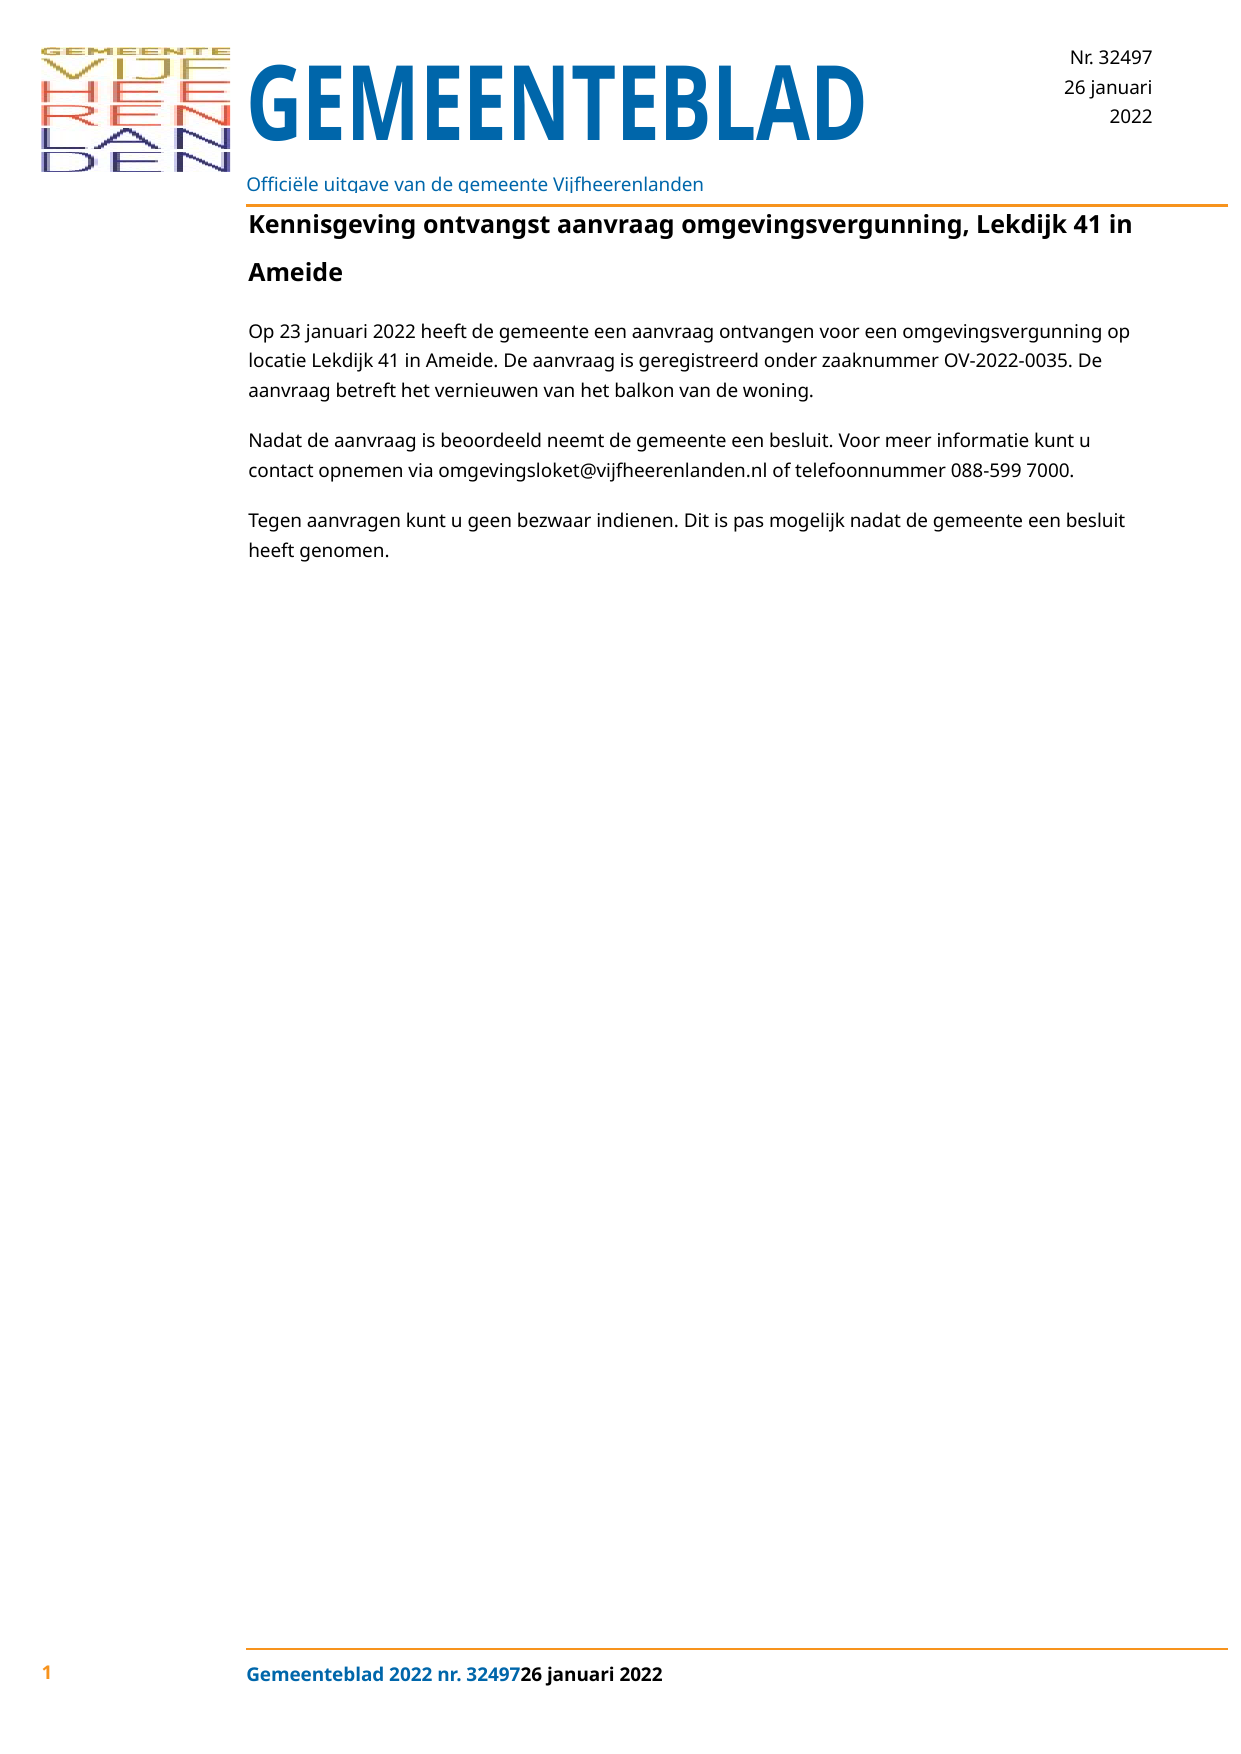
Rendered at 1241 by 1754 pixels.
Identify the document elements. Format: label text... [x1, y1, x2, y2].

text Tegen aanvragen kunt u geen bezwaar indienen. Dit is pas mogelijk nadat de gemeente een besluit heeft genomen. [248, 507, 1152, 563]
text Kennisgeving ontvangst aanvraag omgevingsvergunning, Lekdijk 41 in Ameide [248, 207, 1152, 288]
picture [41, 47, 231, 172]
text Op 23 januari 2022 heeft de gemeente een aanvraag ontvangen voor een omgevingsvergunning op locatie Lekdijk 41 in Ameide. De aanvraag is geregistreerd onder zaaknummer OV-2022-0035. De aanvraag betreft het vernieuwen van het balkon van de woning. [248, 318, 1152, 403]
text Nadat de aanvraag is beoordeeld neemt de gemeente een besluit. Voor meer informatie kunt u contact opnemen via omgevingsloket@vijfheerenlanden.nl of telefoonnummer 088-599 7000. [248, 427, 1152, 483]
